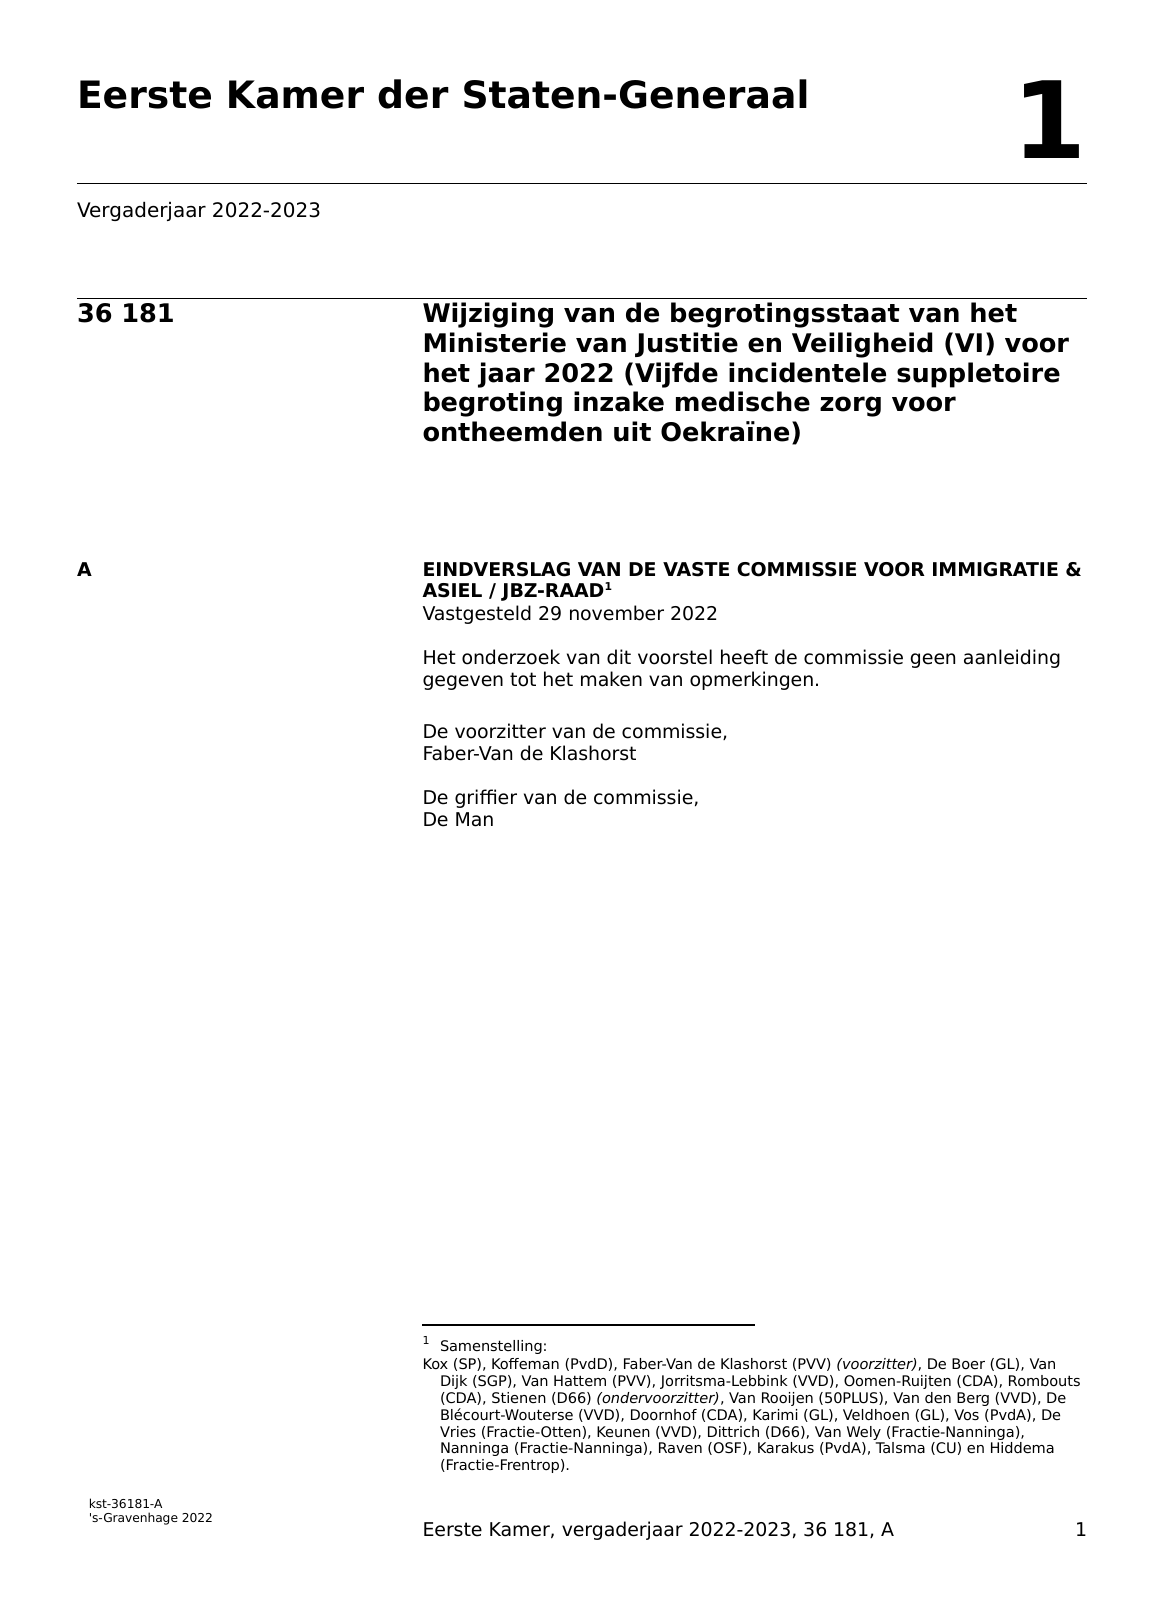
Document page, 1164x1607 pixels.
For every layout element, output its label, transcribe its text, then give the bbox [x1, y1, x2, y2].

subtitle 36 181 Wijziging van de begrotingsstaat van het Ministerie van Justitie en Veiligheid (VI) voor het jaar 2022 (Vijfde incidentele suppletoire begroting inzake medische zorg voor ontheemden uit Oekraïne) [77, 299, 1087, 447]
table_cell Vergaderjaar 2022-2023 [77, 184, 1087, 298]
text Samenstelling: [422, 1334, 1087, 1356]
text 's-Gravenhage 2022 [88, 1511, 323, 1525]
subtitle A EINDVERSLAG VAN DE VASTE COMMISSIE VOOR IMMIGRATIE & ASIEL / JBZ-RAAD [77, 558, 1087, 602]
text De voorzitter van de commissie, Faber-Van de Klashorst [422, 721, 1087, 764]
table_header Eerste Kamer der Staten-Generaal [77, 59, 886, 183]
text kst-36181-A [88, 1497, 323, 1511]
text Kox (SP), Koffeman (PvdD), Faber-Van de Klashorst (PVV) (voorzitter), De Boer (GL), Van Dijk (SGP), Van Hattem (PVV), Jorritsma-Lebbink (VVD), Oomen-Ruijten (CDA), Rombouts (CDA), Stienen (D66) (ondervoorzitter), Van Rooijen (50PLUS), Van den Berg (VVD), De Blécourt-Wouterse (VVD), Doornhof (CDA), Karimi (GL), Veldhoen (GL), Vos (PvdA), De Vries (Fractie-Otten), Keunen (VVD), Dittrich (D66), Van Wely (Fractie-Nanninga), Nanninga (Fractie-Nanninga), Raven (OSF), Karakus (PvdA), Talsma (CU) en Hiddema (Fractie-Frentrop). [422, 1356, 1087, 1474]
text Vastgesteld 29 november 2022 [422, 602, 1087, 624]
text Het onderzoek van dit voorstel heeft de commissie geen aanleiding gegeven tot het maken van opmerkingen. [422, 647, 1087, 691]
text De griffier van de commissie, De Man [422, 787, 1087, 831]
table_header 1 [886, 59, 1087, 183]
